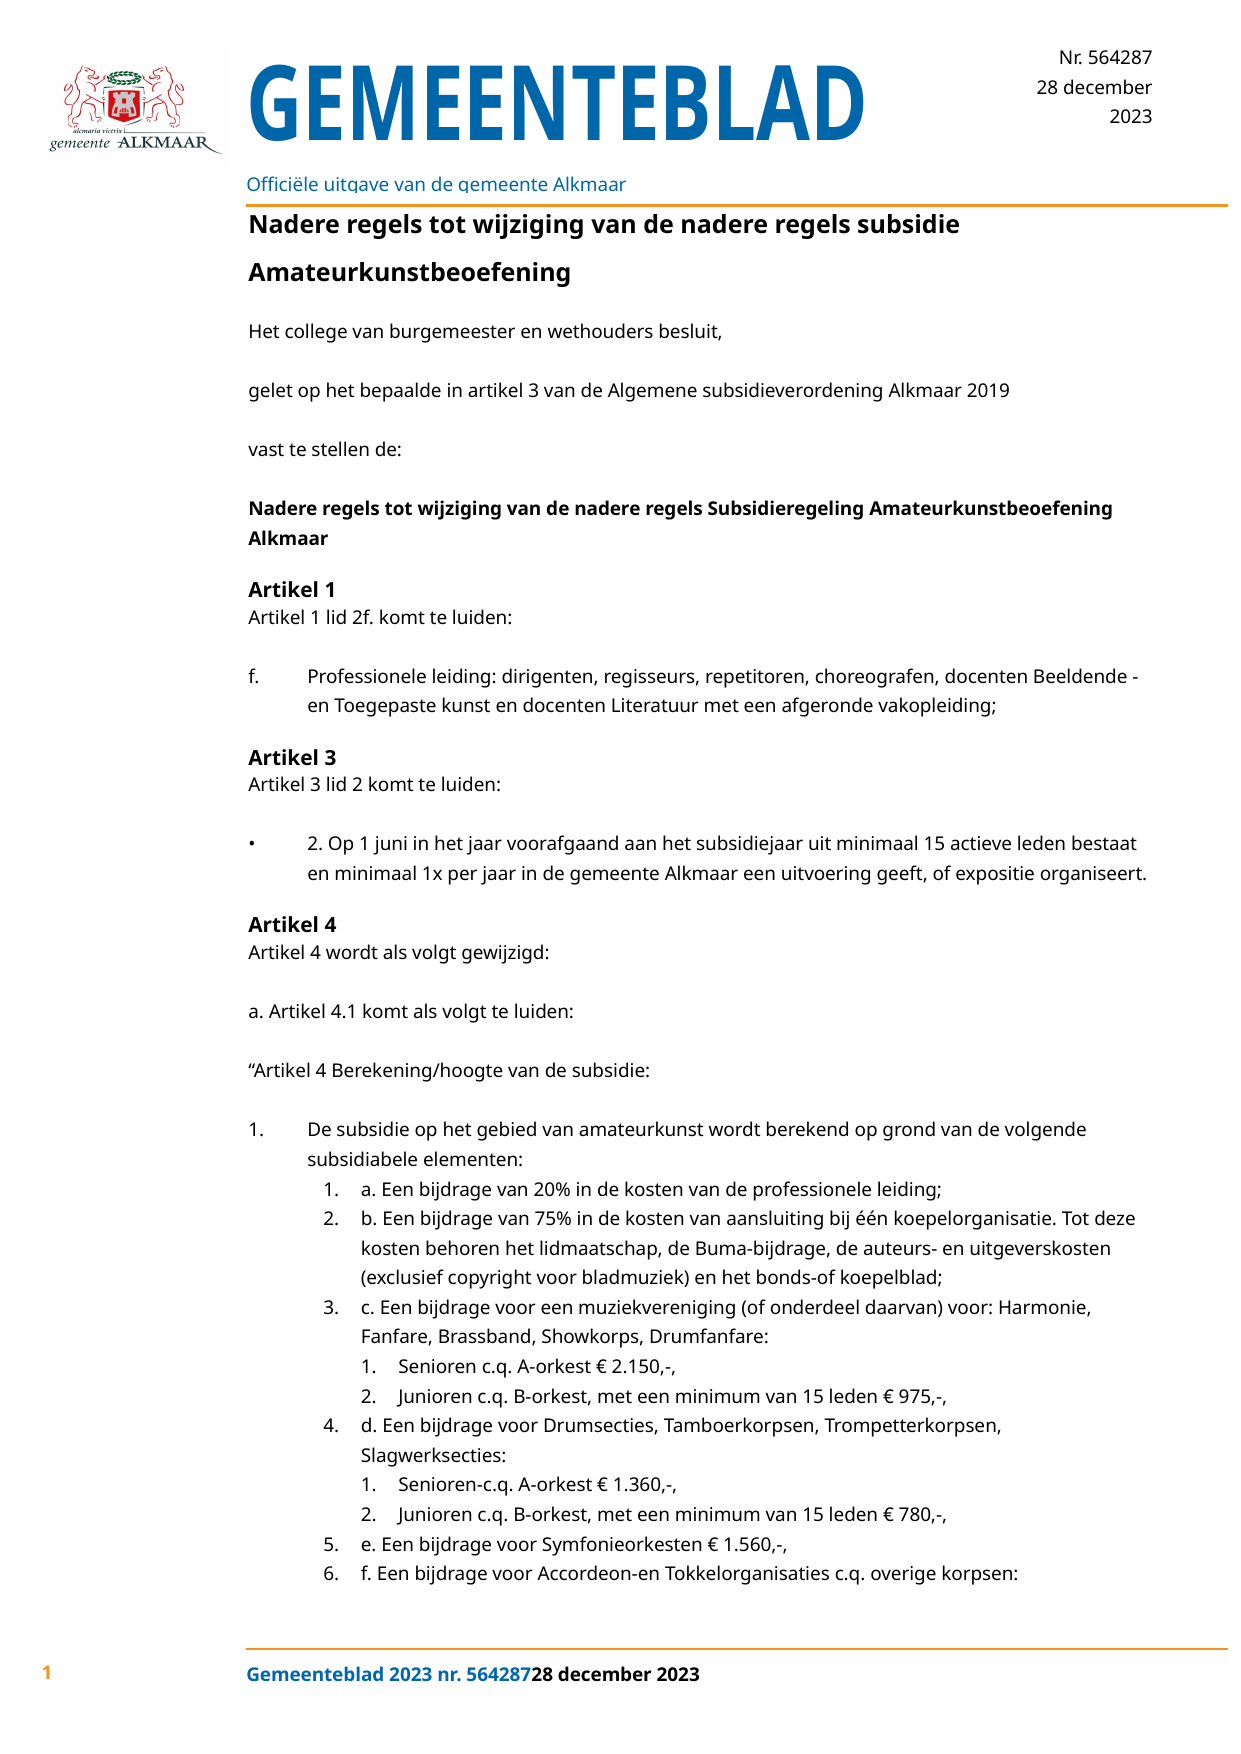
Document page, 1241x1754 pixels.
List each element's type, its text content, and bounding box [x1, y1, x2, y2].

list De subsidie op het gebied van amateurkunst wordt berekend op grond van de volgende subsidiabele elementen: [248, 1117, 1152, 1172]
text Het college van burgemeester en wethouders besluit, [248, 318, 1152, 344]
list Senioren-c.q. A-orkest € 1.360,-, [361, 1472, 1152, 1497]
text Artikel 3 lid 2 komt te luiden: [248, 771, 1152, 797]
text Nadere regels tot wijziging van de nadere regels Subsidieregeling Amateurkunstbeoefening Alkmaar [248, 495, 1152, 551]
text Artikel 1 lid 2f. komt te luiden: [248, 604, 1152, 629]
text gelet op het bepaalde in artikel 3 van de Algemene subsidieverordening Alkmaar 2019 [248, 377, 1152, 403]
list c. Een bijdrage voor een muziekvereniging (of onderdeel daarvan) voor: Harmonie, Fanfare, Brassband, Showkorps, Drumfanfare: [323, 1294, 1152, 1349]
list b. Een bijdrage van 75% in de kosten van aansluiting bij één koepelorganisatie. Tot deze kosten behoren het lidmaatschap, de Buma-bijdrage, de auteurs- en uitgeverskosten (exclusief copyright voor bladmuziek) en het bonds-of koepelblad; [323, 1205, 1152, 1290]
list Junioren c.q. B-orkest, met een minimum van 15 leden € 780,-, [361, 1501, 1152, 1527]
list Junioren c.q. B-orkest, met een minimum van 15 leden € 975,-, [361, 1383, 1152, 1408]
text Artikel 4 wordt als volgt gewijzigd: [248, 939, 1152, 965]
list 2. Op 1 juni in het jaar voorafgaand aan het subsidiejaar uit minimaal 15 actieve leden bestaat en minimaal 1x per jaar in de gemeente Alkmaar een uitvoering geeft, of expositie organiseert. [248, 831, 1152, 886]
text Artikel 4 [248, 911, 1152, 939]
text “Artikel 4 Berekening/hoogte van de subsidie: [248, 1057, 1152, 1083]
list f. Een bijdrage voor Accordeon-en Tokkelorganisaties c.q. overige korpsen: [323, 1560, 1152, 1586]
list Senioren c.q. A-orkest € 2.150,-, [361, 1353, 1152, 1379]
text Nadere regels tot wijziging van de nadere regels subsidie Amateurkunstbeoefening [248, 207, 1152, 288]
text Artikel 3 [248, 743, 1152, 771]
list e. Een bijdrage voor Symfonieorkesten € 1.560,-, [323, 1531, 1152, 1556]
list Professionele leiding: dirigenten, regisseurs, repetitoren, choreografen, docenten Beeldende -en Toegepaste kunst en docenten Literatuur met een afgeronde vakopleiding; [248, 663, 1152, 718]
text a. Artikel 4.1 komt als volgt te luiden: [248, 998, 1152, 1024]
picture [41, 47, 231, 172]
list a. Een bijdrage van 20% in de kosten van de professionele leiding; [323, 1176, 1152, 1201]
text vast te stellen de: [248, 436, 1152, 462]
text Artikel 1 [248, 575, 1152, 604]
list d. Een bijdrage voor Drumsecties, Tamboerkorpsen, Trompetterkorpsen, Slagwerksecties: [323, 1412, 1152, 1468]
